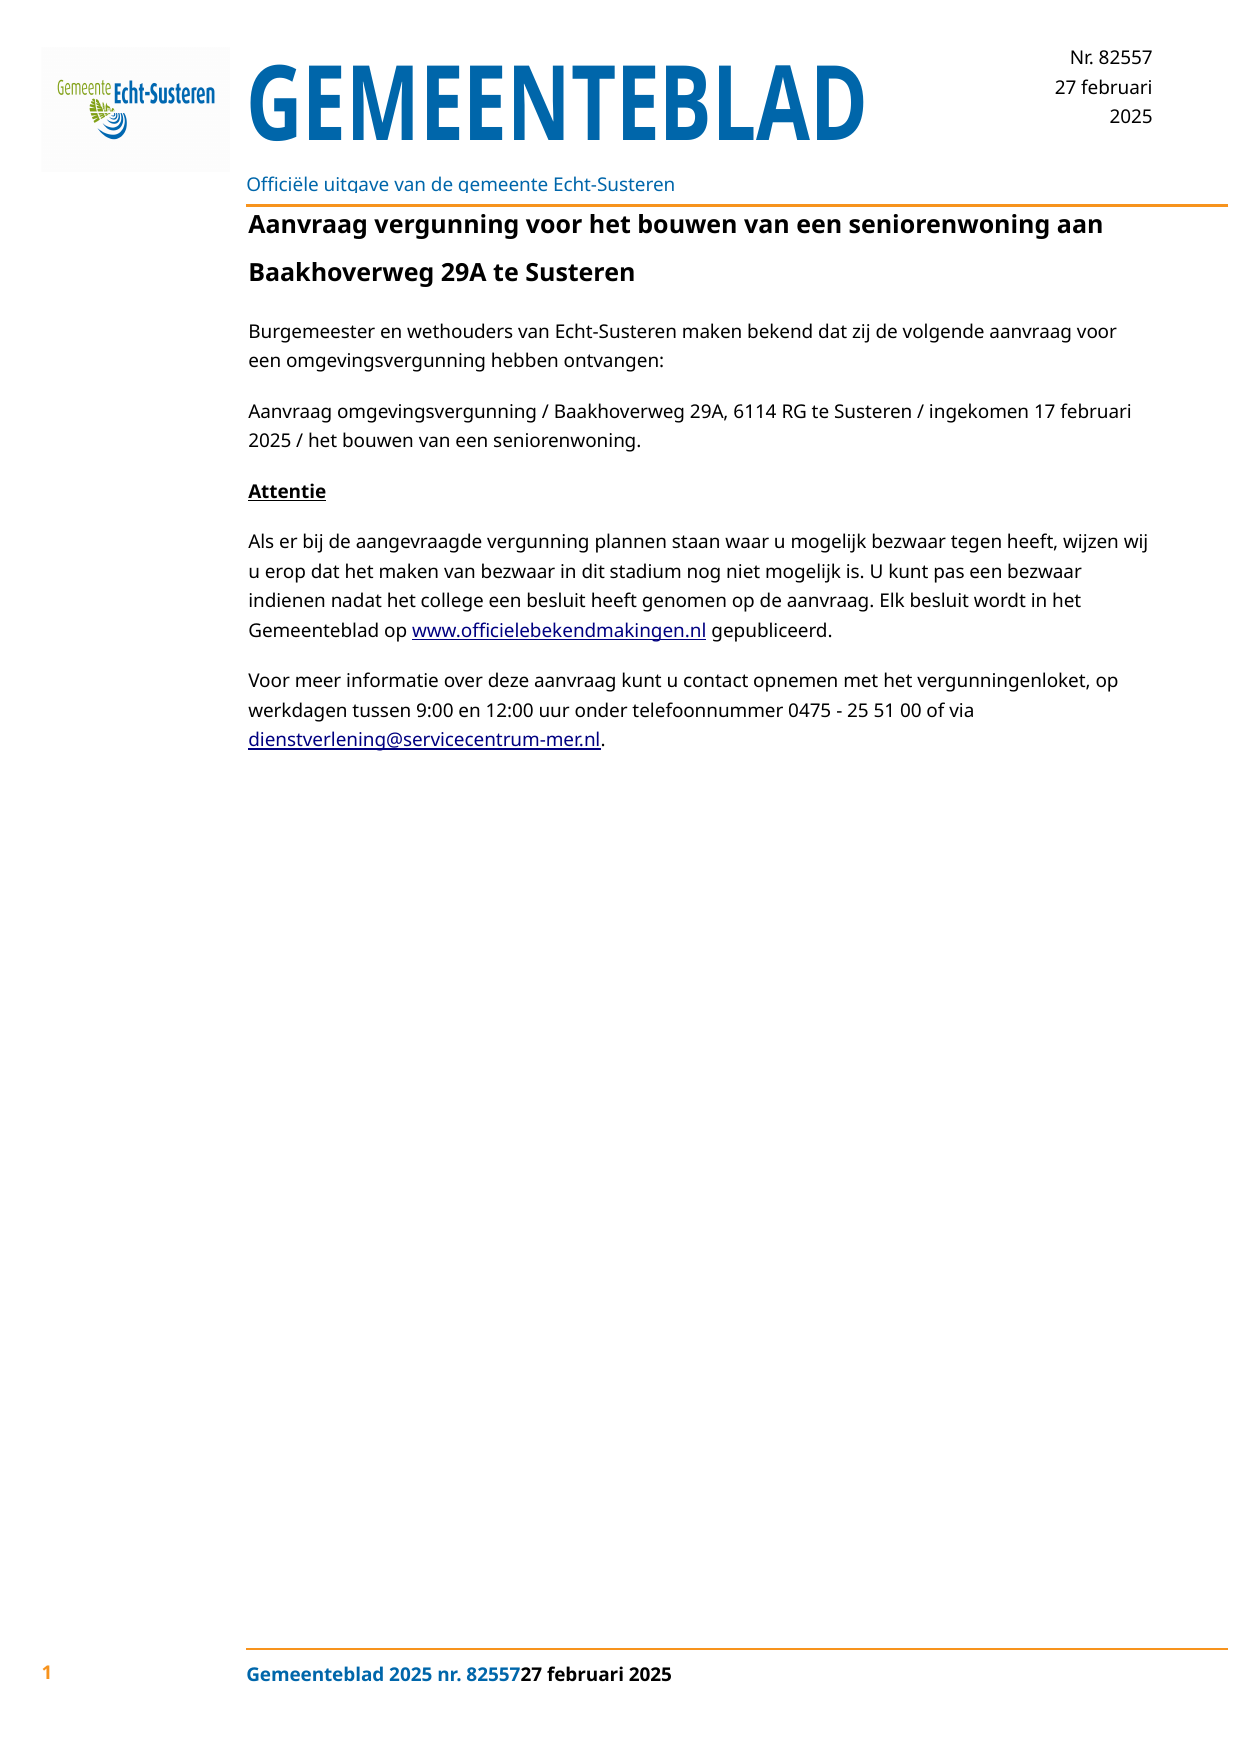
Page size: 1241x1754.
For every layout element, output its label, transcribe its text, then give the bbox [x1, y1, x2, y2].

text Voor meer informatie over deze aanvraag kunt u contact opnemen met het vergunningenloket, op werkdagen tussen 9:00 en 12:00 uur onder telefoonnummer 0475 - 25 51 00 of via dienstverlening@servicecentrum-mer.nl. [248, 667, 1152, 752]
picture [41, 47, 231, 172]
text Aanvraag vergunning voor het bouwen van een seniorenwoning aan Baakhoverweg 29A te Susteren [248, 207, 1152, 288]
text Aanvraag omgevingsvergunning / Baakhoverweg 29A, 6114 RG te Susteren / ingekomen 17 februari 2025 / het bouwen van een seniorenwoning. [248, 398, 1152, 453]
text Attentie [248, 478, 1152, 504]
text Burgemeester en wethouders van Echt-Susteren maken bekend dat zij de volgende aanvraag voor een omgevingsvergunning hebben ontvangen: [248, 318, 1152, 373]
text Als er bij de aangevraagde vergunning plannen staan waar u mogelijk bezwaar tegen heeft, wijzen wij u erop dat het maken van bezwaar in dit stadium nog niet mogelijk is. U kunt pas een bezwaar indienen nadat het college een besluit heeft genomen op de aanvraag. Elk besluit wordt in het Gemeenteblad op www.officielebekendmakingen.nl gepubliceerd. [248, 528, 1152, 643]
